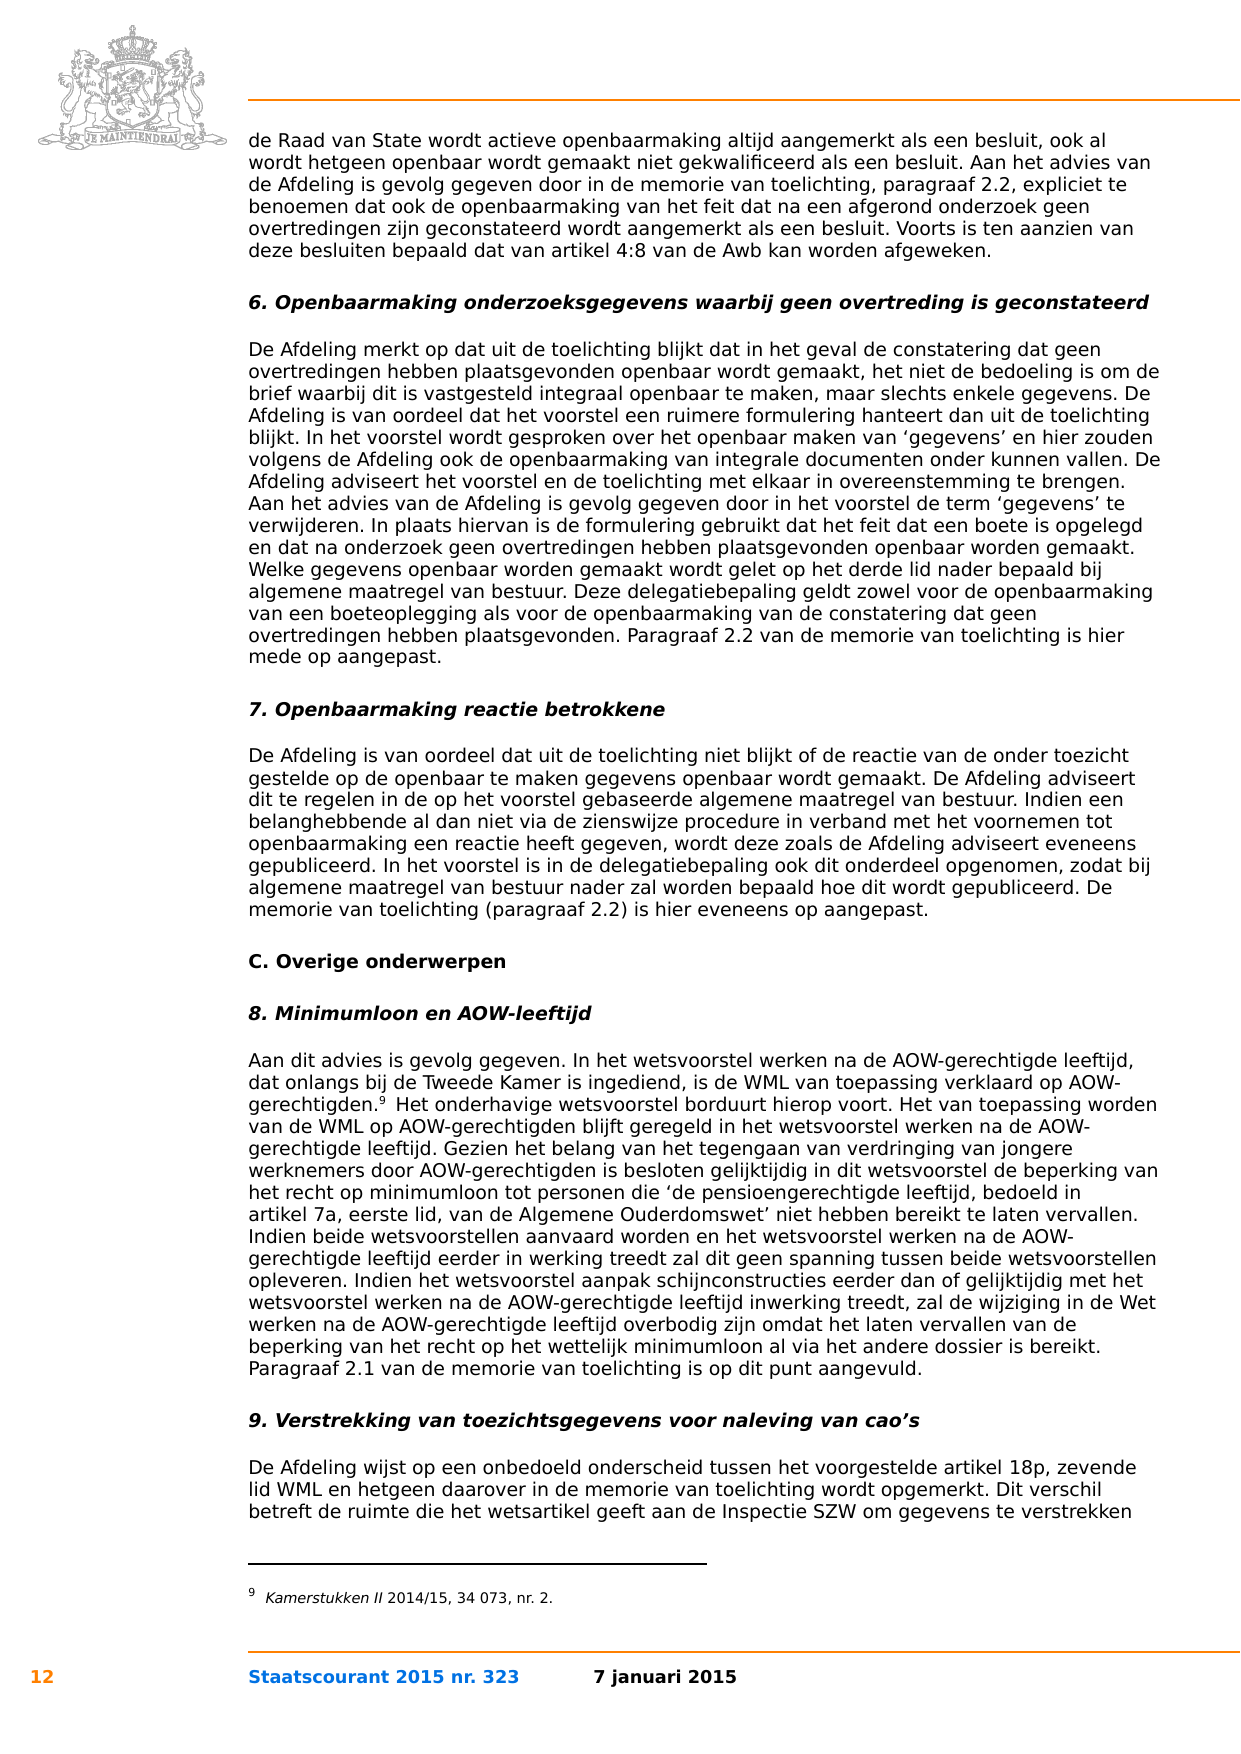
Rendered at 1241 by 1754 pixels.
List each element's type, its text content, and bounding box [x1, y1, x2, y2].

text De Afdeling merkt op dat uit de toelichting blijkt dat in het geval de constatering dat geen overtredingen hebben plaatsgevonden openbaar wordt gemaakt, het niet de bedoeling is om de brief waarbij dit is vastgesteld integraal openbaar te maken, maar slechts enkele gegevens. De Afdeling is van oordeel dat het voorstel een ruimere formulering hanteert dan uit de toelichting blijkt. In het voorstel wordt gesproken over het openbaar maken van ‘gegevens’ en hier zouden volgens de Afdeling ook de openbaarmaking van integrale documenten onder kunnen vallen. De Afdeling adviseert het voorstel en de toelichting met elkaar in overeenstemming te brengen. [248, 339, 1163, 493]
text De Afdeling wijst op een onbedoeld onderscheid tussen het voorgestelde artikel 18p, zevende lid WML en hetgeen daarover in de memorie van toelichting wordt opgemerkt. Dit verschil betreft de ruimte die het wetsartikel geeft aan de Inspectie SZW om gegevens te verstrekken [248, 1457, 1163, 1523]
text De Afdeling is van oordeel dat uit de toelichting niet blijkt of de reactie van de onder toezicht gestelde op de openbaar te maken gegevens openbaar wordt gemaakt. De Afdeling adviseert dit te regelen in de op het voorstel gebaseerde algemene maatregel van bestuur. Indien een belanghebbende al dan niet via de zienswijze procedure in verband met het voornemen tot openbaarmaking een reactie heeft gegeven, wordt deze zoals de Afdeling adviseert eveneens gepubliceerd. In het voorstel is in de delegatiebepaling ook dit onderdeel opgenomen, zodat bij algemene maatregel van bestuur nader zal worden bepaald hoe dit wordt gepubliceerd. De memorie van toelichting (paragraaf 2.2) is hier eveneens op aangepast. [248, 745, 1163, 921]
text Kamerstukken II 2014/15, 34 073, nr. 2. [248, 1586, 1163, 1608]
text de Raad van State wordt actieve openbaarmaking altijd aangemerkt als een besluit, ook al wordt hetgeen openbaar wordt gemaakt niet gekwalificeerd als een besluit. Aan het advies van de Afdeling is gevolg gegeven door in de memorie van toelichting, paragraaf 2.2, expliciet te benoemen dat ook de openbaarmaking van het feit dat na een afgerond onderzoek geen overtredingen zijn geconstateerd wordt aangemerkt als een besluit. Voorts is ten aanzien van deze besluiten bepaald dat van artikel 4:8 van de Awb kan worden afgeweken. [248, 130, 1163, 262]
subtitle 8. Minimumloon en AOW-leeftijd [248, 1003, 1163, 1025]
subtitle 7. Openbaarmaking reactie betrokkene [248, 698, 1163, 720]
text Aan het advies van de Afdeling is gevolg gegeven door in het voorstel de term ‘gegevens’ te verwijderen. In plaats hiervan is de formulering gebruikt dat het feit dat een boete is opgelegd en dat na onderzoek geen overtredingen hebben plaatsgevonden openbaar worden gemaakt. Welke gegevens openbaar worden gemaakt wordt gelet op het derde lid nader bepaald bij algemene maatregel van bestuur. Deze delegatiebepaling geldt zowel voor de openbaarmaking van een boeteoplegging als voor de openbaarmaking van de constatering dat geen overtredingen hebben plaatsgevonden. Paragraaf 2.2 van de memorie van toelichting is hier mede op aangepast. [248, 493, 1163, 668]
subtitle C. Overige onderwerpen [248, 951, 1163, 973]
picture [38, 25, 227, 150]
subtitle 6. Openbaarmaking onderzoeksgegevens waarbij geen overtreding is geconstateerd [248, 292, 1163, 314]
text Aan dit advies is gevolg gegeven. In het wetsvoorstel werken na de AOW-gerechtigde leeftijd, dat onlangs bij de Tweede Kamer is ingediend, is de WML van toepassing verklaard op AOW-gerechtigden. Het onderhavige wetsvoorstel borduurt hierop voort. Het van toepassing worden van de WML op AOW-gerechtigden blijft geregeld in het wetsvoorstel werken na de AOW-gerechtigde leeftijd. Gezien het belang van het tegengaan van verdringing van jongere werknemers door AOW-gerechtigden is besloten gelijktijdig in dit wetsvoorstel de beperking van het recht op minimumloon tot personen die ‘de pensioengerechtigde leeftijd, bedoeld in artikel 7a, eerste lid, van de Algemene Ouderdomswet’ niet hebben bereikt te laten vervallen. Indien beide wetsvoorstellen aanvaard worden en het wetsvoorstel werken na de AOW-gerechtigde leeftijd eerder in werking treedt zal dit geen spanning tussen beide wetsvoorstellen opleveren. Indien het wetsvoorstel aanpak schijnconstructies eerder dan of gelijktijdig met het wetsvoorstel werken na de AOW-gerechtigde leeftijd inwerking treedt, zal de wijziging in de Wet werken na de AOW-gerechtigde leeftijd overbodig zijn omdat het laten vervallen van de beperking van het recht op het wettelijk minimumloon al via het andere dossier is bereikt. Paragraaf 2.1 van de memorie van toelichting is op dit punt aangevuld. [248, 1050, 1163, 1380]
subtitle 9. Verstrekking van toezichtsgegevens voor naleving van cao’s [248, 1410, 1163, 1432]
